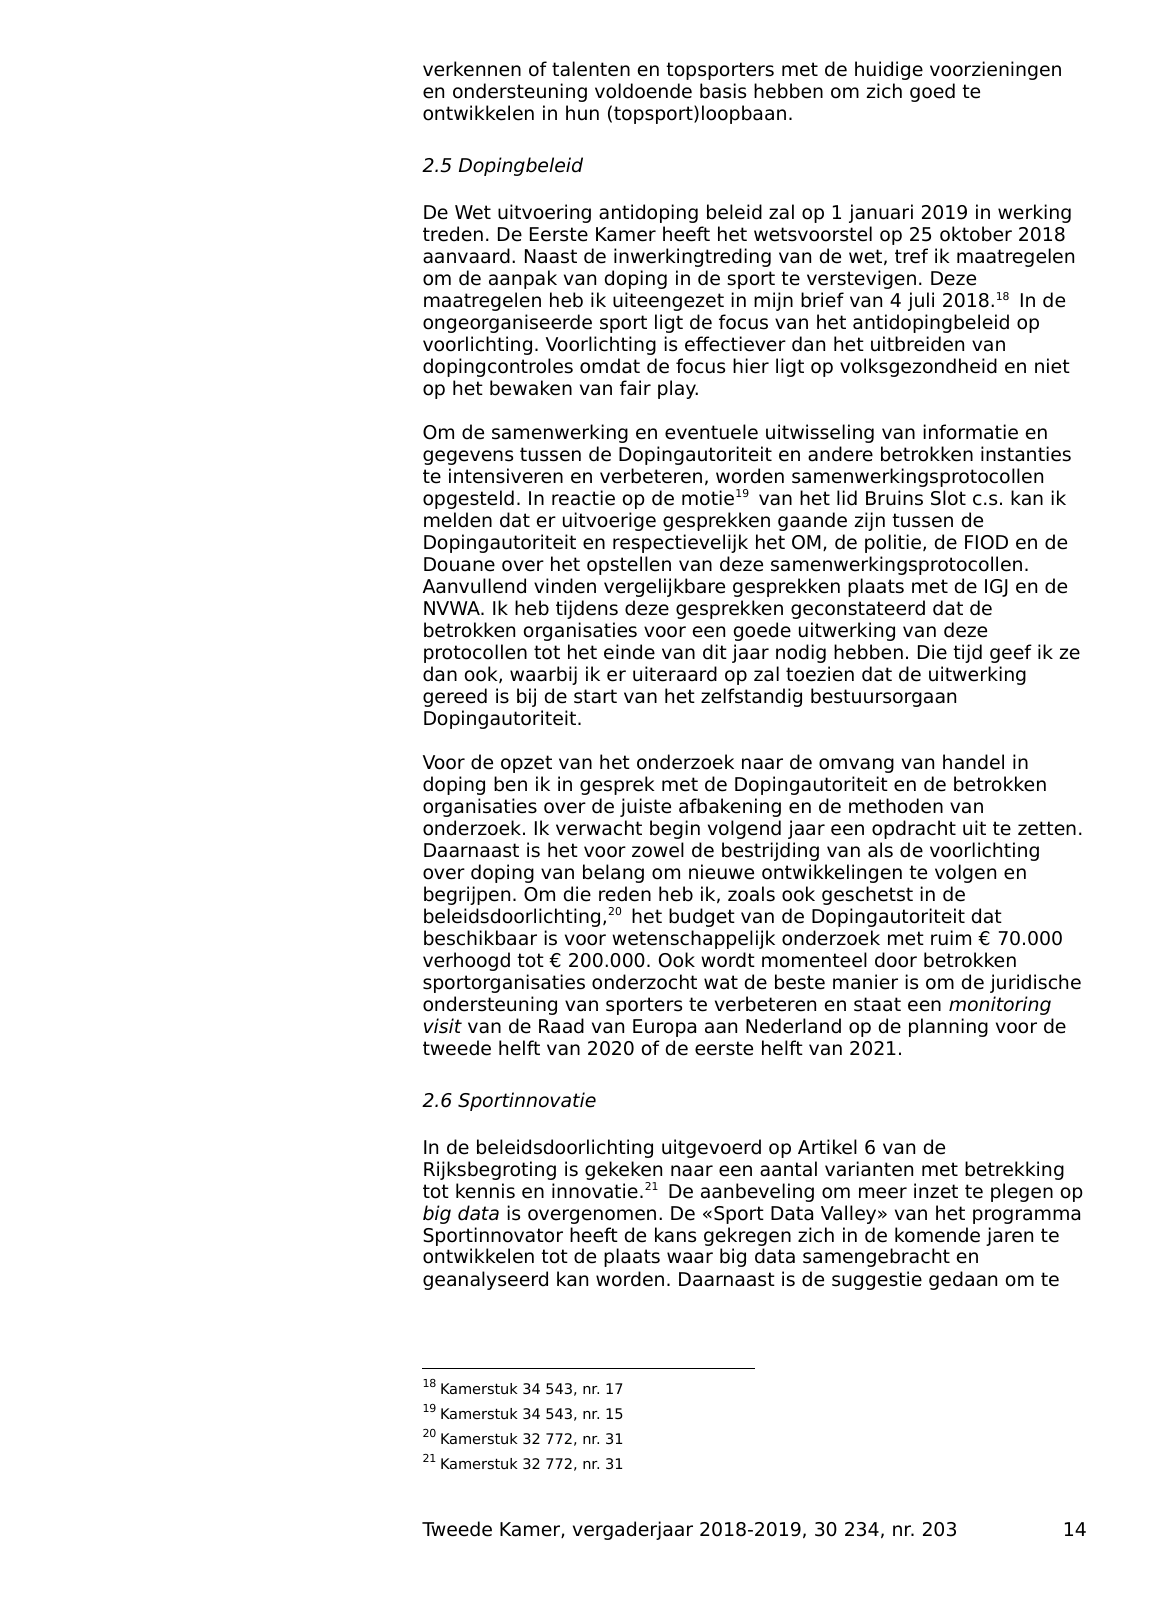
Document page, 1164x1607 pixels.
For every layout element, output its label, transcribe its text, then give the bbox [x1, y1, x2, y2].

text Kamerstuk 32 772, nr. 31 [422, 1452, 1087, 1474]
text De Wet uitvoering antidoping beleid zal op 1 januari 2019 in werking treden. De Eerste Kamer heeft het wetsvoorstel op 25 oktober 2018 aanvaard. Naast de inwerkingtreding van de wet, tref ik maatregelen om de aanpak van doping in de sport te verstevigen. Deze maatregelen heb ik uiteengezet in mijn brief van 4 juli 2018. In de ongeorganiseerde sport ligt de focus van het antidopingbeleid op voorlichting. Voorlichting is effectiever dan het uitbreiden van dopingcontroles omdat de focus hier ligt op volksgezondheid en niet op het bewaken van fair play. [422, 202, 1087, 400]
text Om de samenwerking en eventuele uitwisseling van informatie en gegevens tussen de Dopingautoriteit en andere betrokken instanties te intensiveren en verbeteren, worden samenwerkingsprotocollen opgesteld. In reactie op de motie van het lid Bruins Slot c.s. kan ik melden dat er uitvoerige gesprekken gaande zijn tussen de Dopingautoriteit en respectievelijk het OM, de politie, de FIOD en de Douane over het opstellen van deze samenwerkingsprotocollen. Aanvullend vinden vergelijkbare gesprekken plaats met de IGJ en de NVWA. Ik heb tijdens deze gesprekken geconstateerd dat de betrokken organisaties voor een goede uitwerking van deze protocollen tot het einde van dit jaar nodig hebben. Die tijd geef ik ze dan ook, waarbij ik er uiteraard op zal toezien dat de uitwerking gereed is bij de start van het zelfstandig bestuursorgaan Dopingautoriteit. [422, 422, 1087, 730]
subtitle 2.5 Dopingbeleid [422, 155, 1087, 177]
text Kamerstuk 34 543, nr. 15 [422, 1402, 1087, 1424]
text Kamerstuk 32 772, nr. 31 [422, 1427, 1087, 1449]
text Voor de opzet van het onderzoek naar de omvang van handel in doping ben ik in gesprek met de Dopingautoriteit en de betrokken organisaties over de juiste afbakening en de methoden van onderzoek. Ik verwacht begin volgend jaar een opdracht uit te zetten. Daarnaast is het voor zowel de bestrijding van als de voorlichting over doping van belang om nieuwe ontwikkelingen te volgen en begrijpen. Om die reden heb ik, zoals ook geschetst in de beleidsdoorlichting, het budget van de Dopingautoriteit dat beschikbaar is voor wetenschappelijk onderzoek met ruim € 70.000 verhoogd tot € 200.000. Ook wordt momenteel door betrokken sportorganisaties onderzocht wat de beste manier is om de juridische ondersteuning van sporters te verbeteren en staat een monitoring visit van de Raad van Europa aan Nederland op de planning voor de tweede helft van 2020 of de eerste helft van 2021. [422, 752, 1087, 1059]
subtitle 2.6 Sportinnovatie [422, 1089, 1087, 1112]
text Kamerstuk 34 543, nr. 17 [422, 1377, 1087, 1399]
text verkennen of talenten en topsporters met de huidige voorzieningen en ondersteuning voldoende basis hebben om zich goed te ontwikkelen in hun (topsport)loopbaan. [422, 59, 1087, 125]
text In de beleidsdoorlichting uitgevoerd op Artikel 6 van de Rijksbegroting is gekeken naar een aantal varianten met betrekking tot kennis en innovatie. De aanbeveling om meer inzet te plegen op big data is overgenomen. De «Sport Data Valley» van het programma Sportinnovator heeft de kans gekregen zich in de komende jaren te ontwikkelen tot de plaats waar big data samengebracht en geanalyseerd kan worden. Daarnaast is de suggestie gedaan om te [422, 1137, 1087, 1290]
